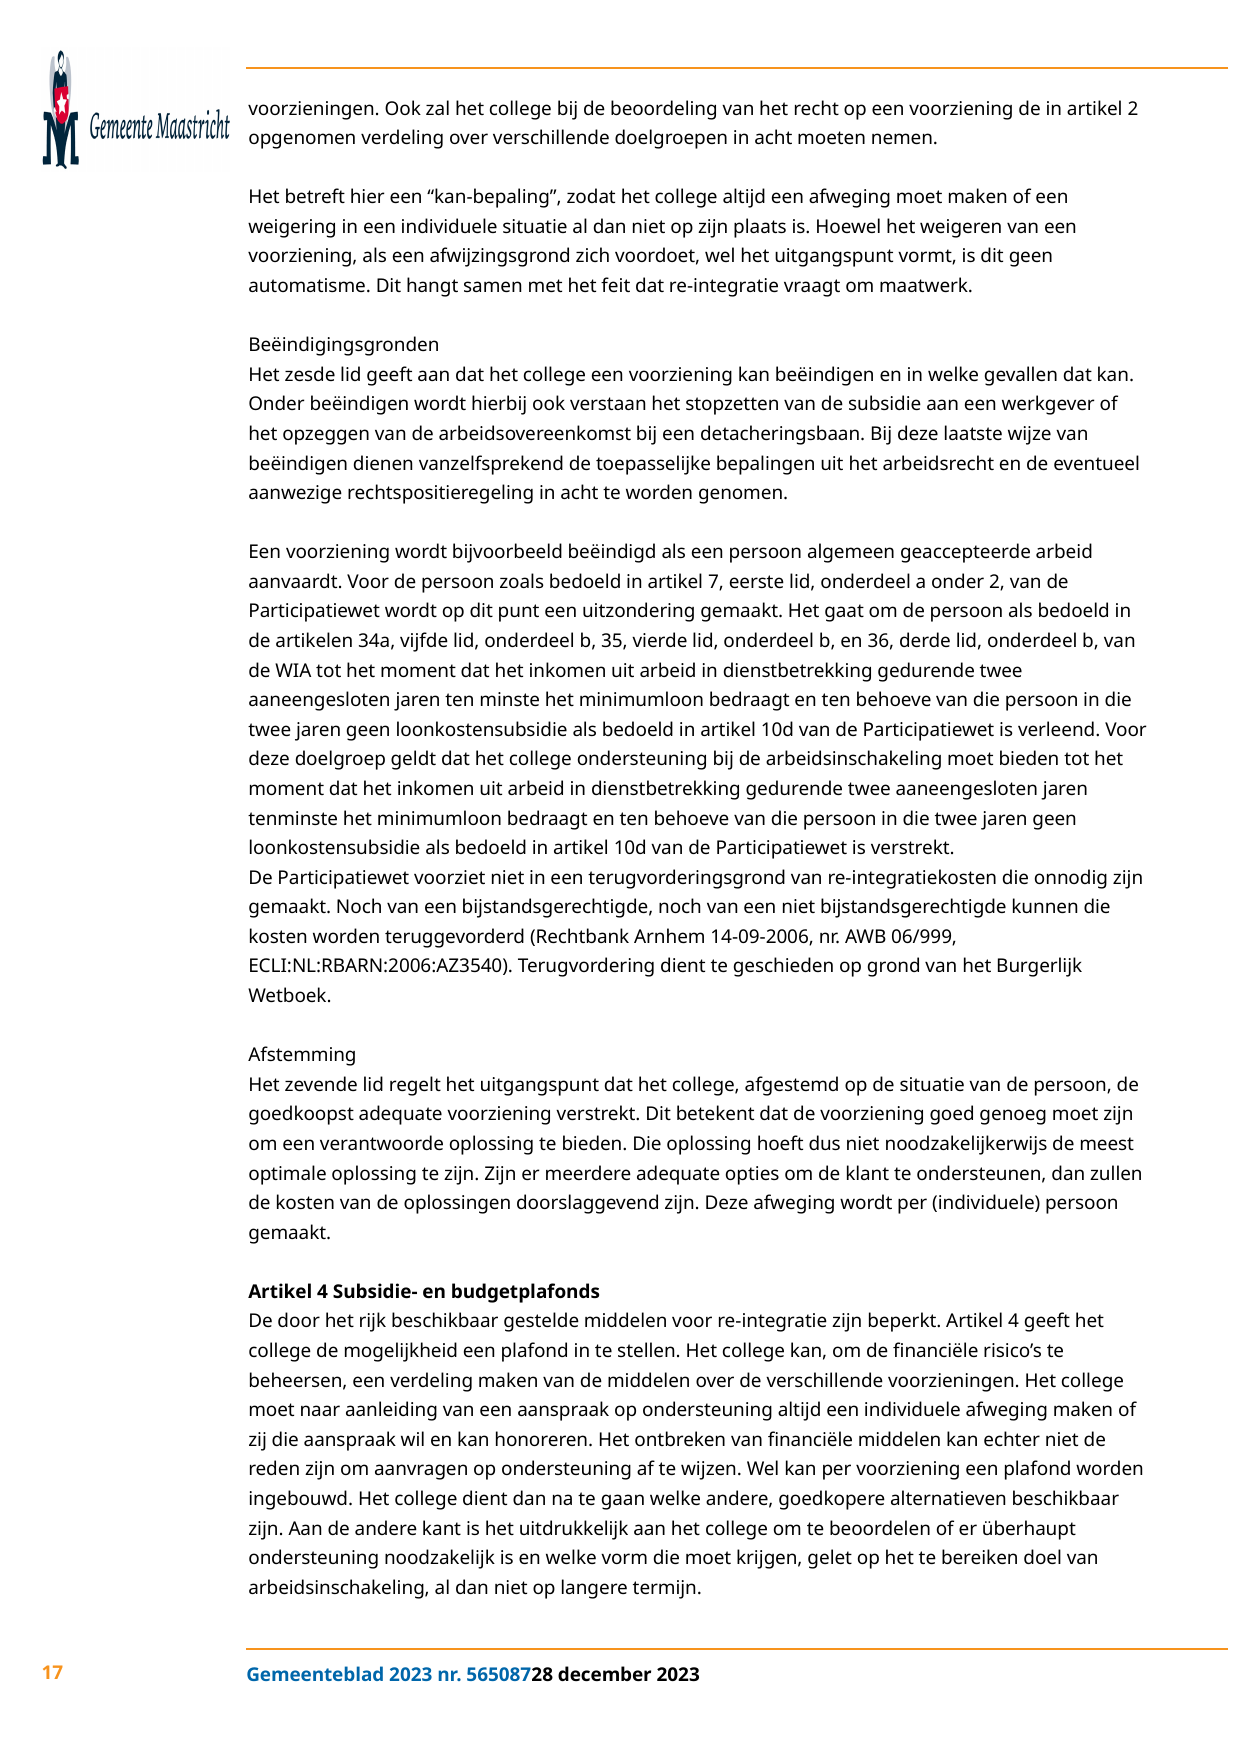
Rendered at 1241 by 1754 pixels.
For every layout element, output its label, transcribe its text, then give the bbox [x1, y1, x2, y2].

text De Participatiewet voorziet niet in een terugvorderingsgrond van re-integratiekosten die onnodig zijn gemaakt. Noch van een bijstandsgerechtigde, noch van een niet bijstandsgerechtigde kunnen die kosten worden teruggevorderd (Rechtbank Arnhem 14-09-2006, nr. AWB 06/999, ECLI:NL:RBARN:2006:AZ3540). Terugvordering dient te geschieden op grond van het Burgerlijk Wetboek. [248, 864, 1152, 1008]
text De door het rijk beschikbaar gestelde middelen voor re-integratie zijn beperkt. Artikel 4 geeft het college de mogelijkheid een plafond in te stellen. Het college kan, om de financiële risico’s te beheersen, een verdeling maken van de middelen over de verschillende voorzieningen. Het college moet naar aanleiding van een aanspraak op ondersteuning altijd een individuele afweging maken of zij die aanspraak wil en kan honoreren. Het ontbreken van financiële middelen kan echter niet de reden zijn om aanvragen op ondersteuning af te wijzen. Wel kan per voorziening een plafond worden ingebouwd. Het college dient dan na te gaan welke andere, goedkopere alternatieven beschikbaar zijn. Aan de andere kant is het uitdrukkelijk aan het college om te beoordelen of er überhaupt ondersteuning noodzakelijk is en welke vorm die moet krijgen, gelet op het te bereiken doel van arbeidsinschakeling, al dan niet op langere termijn. [248, 1308, 1152, 1600]
text Een voorziening wordt bijvoorbeeld beëindigd als een persoon algemeen geaccepteerde arbeid aanvaardt. Voor de persoon zoals bedoeld in artikel 7, eerste lid, onderdeel a onder 2, van de Participatiewet wordt op dit punt een uitzondering gemaakt. Het gaat om de persoon als bedoeld in de artikelen 34a, vijfde lid, onderdeel b, 35, vierde lid, onderdeel b, en 36, derde lid, onderdeel b, van de WIA tot het moment dat het inkomen uit arbeid in dienstbetrekking gedurende twee aaneengesloten jaren ten minste het minimumloon bedraagt en ten behoeve van die persoon in die twee jaren geen loonkostensubsidie als bedoeld in artikel 10d van de Participatiewet is verleend. Voor deze doelgroep geldt dat het college ondersteuning bij de arbeidsinschakeling moet bieden tot het moment dat het inkomen uit arbeid in dienstbetrekking gedurende twee aaneengesloten jaren tenminste het minimumloon bedraagt en ten behoeve van die persoon in die twee jaren geen loonkostensubsidie als bedoeld in artikel 10d van de Participatiewet is verstrekt. [248, 538, 1152, 860]
picture [41, 47, 231, 172]
text Het betreft hier een “kan-bepaling”, zodat het college altijd een afweging moet maken of een weigering in een individuele situatie al dan niet op zijn plaats is. Hoewel het weigeren van een voorziening, als een afwijzingsgrond zich voordoet, wel het uitgangspunt vormt, is dit geen automatisme. Dit hangt samen met het feit dat re-integratie vraagt om maatwerk. [248, 183, 1152, 298]
text Afstemming [248, 1041, 1152, 1067]
text voorzieningen. Ook zal het college bij de beoordeling van het recht op een voorziening de in artikel 2 opgenomen verdeling over verschillende doelgroepen in acht moeten nemen. [248, 95, 1152, 150]
text Beëindigingsgronden [248, 331, 1152, 357]
text Het zesde lid geeft aan dat het college een voorziening kan beëindigen en in welke gevallen dat kan. Onder beëindigen wordt hierbij ook verstaan het stopzetten van de subsidie aan een werkgever of het opzeggen van de arbeidsovereenkomst bij een detacheringsbaan. Bij deze laatste wijze van beëindigen dienen vanzelfsprekend de toepasselijke bepalingen uit het arbeidsrecht en de eventueel aanwezige rechtspositieregeling in acht te worden genomen. [248, 361, 1152, 505]
text Artikel 4 Subsidie- en budgetplafonds [248, 1278, 1152, 1304]
text Het zevende lid regelt het uitgangspunt dat het college, afgestemd op de situatie van de persoon, de goedkoopst adequate voorziening verstrekt. Dit betekent dat de voorziening goed genoeg moet zijn om een verantwoorde oplossing te bieden. Die oplossing hoeft dus niet noodzakelijkerwijs de meest optimale oplossing te zijn. Zijn er meerdere adequate opties om de klant te ondersteunen, dan zullen de kosten van de oplossingen doorslaggevend zijn. Deze afweging wordt per (individuele) persoon gemaakt. [248, 1071, 1152, 1245]
